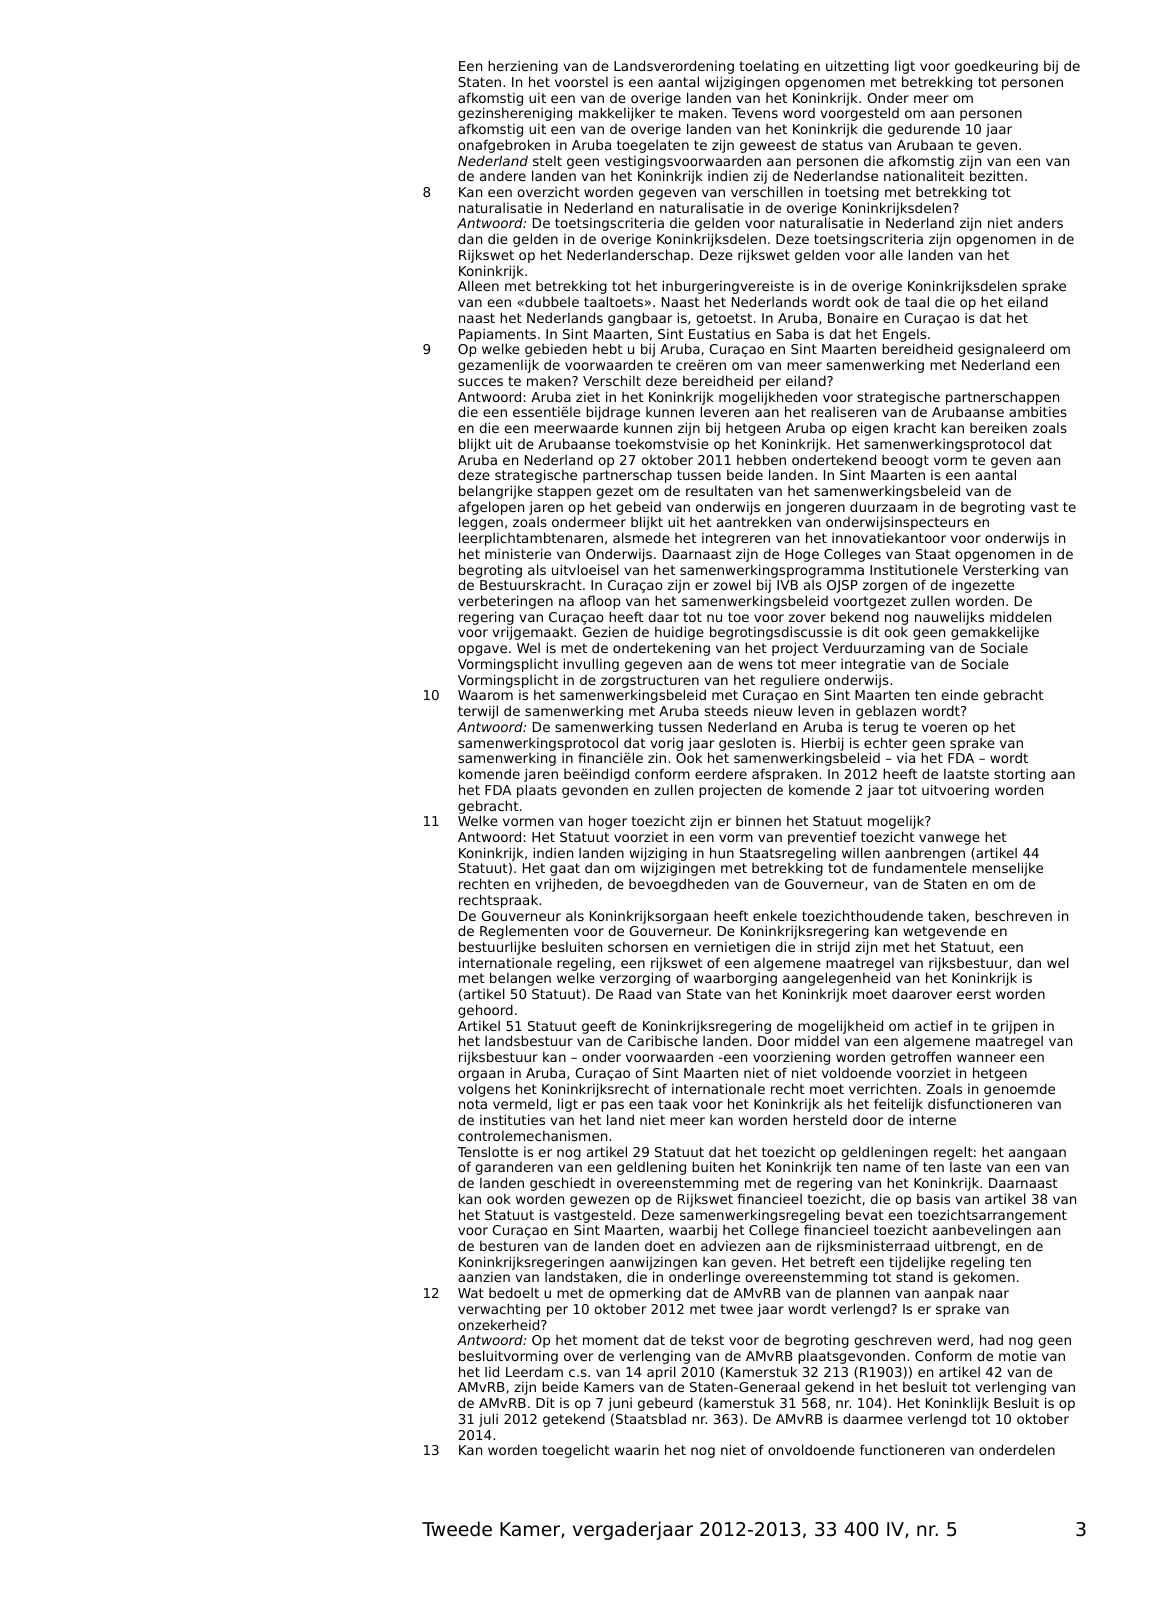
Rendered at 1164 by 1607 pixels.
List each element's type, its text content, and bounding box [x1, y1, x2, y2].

table_cell 8 [422, 185, 452, 342]
table_cell 10 [422, 688, 452, 814]
table_cell Kan een overzicht worden gegeven van verschillen in toetsing met betrekking tot naturalisatie in Nederland en naturalisatie in de overige Koninkrijksdelen? Antwoord: De toetsingscriteria die gelden voor naturalisatie in Nederland zijn niet anders dan die gelden in de overige Koninkrijksdelen. Deze toetsingscriteria zijn opgenomen in de Rijkswet op het Nederlanderschap. Deze rijkswet gelden voor alle landen van het Koninkrijk. Alleen met betrekking tot het inburgeringvereiste is in de overige Koninkrijksdelen sprake van een «dubbele taaltoets». Naast het Nederlands wordt ook de taal die op het eiland naast het Nederlands gangbaar is, getoetst. In Aruba, Bonaire en Curaçao is dat het Papiaments. In Sint Maarten, Sint Eustatius en Saba is dat het Engels. [452, 185, 1087, 342]
table_cell [422, 59, 452, 185]
table_cell Een herziening van de Landsverordening toelating en uitzetting ligt voor goedkeuring bij de Staten. In het voorstel is een aantal wijzigingen opgenomen met betrekking tot personen afkomstig uit een van de overige landen van het Koninkrijk. Onder meer om gezinshereniging makkelijker te maken. Tevens word voorgesteld om aan personen afkomstig uit een van de overige landen van het Koninkrijk die gedurende 10 jaar onafgebroken in Aruba toegelaten te zijn geweest de status van Arubaan te geven. Nederland stelt geen vestigingsvoorwaarden aan personen die afkomstig zijn van een van de andere landen van het Koninkrijk indien zij de Nederlandse nationaliteit bezitten. [452, 59, 1087, 185]
table_cell 12 [422, 1286, 452, 1443]
table_cell Op welke gebieden hebt u bij Aruba, Curaçao en Sint Maarten bereidheid gesignaleerd om gezamenlijk de voorwaarden te creëren om van meer samenwerking met Nederland een succes te maken? Verschilt deze bereidheid per eiland? Antwoord: Aruba ziet in het Koninkrijk mogelijkheden voor strategische partnerschappen die een essentiële bijdrage kunnen leveren aan het realiseren van de Arubaanse ambities en die een meerwaarde kunnen zijn bij hetgeen Aruba op eigen kracht kan bereiken zoals blijkt uit de Arubaanse toekomstvisie op het Koninkrijk. Het samenwerkingsprotocol dat Aruba en Nederland op 27 oktober 2011 hebben ondertekend beoogt vorm te geven aan deze strategische partnerschap tussen beide landen. In Sint Maarten is een aantal belangrijke stappen gezet om de resultaten van het samenwerkingsbeleid van de afgelopen jaren op het gebeid van onderwijs en jongeren duurzaam in de begroting vast te leggen, zoals ondermeer blijkt uit het aantrekken van onderwijsinspecteurs en leerplichtambtenaren, alsmede het integreren van het innovatiekantoor voor onderwijs in het ministerie van Onderwijs. Daarnaast zijn de Hoge Colleges van Staat opgenomen in de begroting als uitvloeisel van het samenwerkingsprogramma Institutionele Versterking van de Bestuurskracht. In Curaçao zijn er zowel bij IVB als OJSP zorgen of de ingezette verbeteringen na afloop van het samenwerkingsbeleid voortgezet zullen worden. De regering van Curaçao heeft daar tot nu toe voor zover bekend nog nauwelijks middelen voor vrijgemaakt. Gezien de huidige begrotingsdiscussie is dit ook geen gemakkelijke opgave. Wel is met de ondertekening van het project Verduurzaming van de Sociale Vormingsplicht invulling gegeven aan de wens tot meer integratie van de Sociale Vormingsplicht in de zorgstructuren van het reguliere onderwijs. [452, 342, 1087, 688]
table_cell Waarom is het samenwerkingsbeleid met Curaçao en Sint Maarten ten einde gebracht terwijl de samenwerking met Aruba steeds nieuw leven in geblazen wordt? Antwoord: De samenwerking tussen Nederland en Aruba is terug te voeren op het samenwerkingsprotocol dat vorig jaar gesloten is. Hierbij is echter geen sprake van samenwerking in financiële zin. Ook het samenwerkingsbeleid – via het FDA – wordt komende jaren beëindigd conform eerdere afspraken. In 2012 heeft de laatste storting aan het FDA plaats gevonden en zullen projecten de komende 2 jaar tot uitvoering worden gebracht. [452, 688, 1087, 814]
table_cell Wat bedoelt u met de opmerking dat de AMvRB van de plannen van aanpak naar verwachting per 10 oktober 2012 met twee jaar wordt verlengd? Is er sprake van onzekerheid? Antwoord: Op het moment dat de tekst voor de begroting geschreven werd, had nog geen besluitvorming over de verlenging van de AMvRB plaatsgevonden. Conform de motie van het lid Leerdam c.s. van 14 april 2010 (Kamerstuk 32 213 (R1903)) en artikel 42 van de AMvRB, zijn beide Kamers van de Staten-Generaal gekend in het besluit tot verlenging van de AMvRB. Dit is op 7 juni gebeurd (kamerstuk 31 568, nr. 104). Het Koninklijk Besluit is op 31 juli 2012 getekend (Staatsblad nr. 363). De AMvRB is daarmee verlengd tot 10 oktober 2014. [452, 1286, 1087, 1443]
table_cell 13 [422, 1443, 452, 1459]
table_cell 11 [422, 814, 452, 1286]
table_cell Welke vormen van hoger toezicht zijn er binnen het Statuut mogelijk? Antwoord: Het Statuut voorziet in een vorm van preventief toezicht vanwege het Koninkrijk, indien landen wijziging in hun Staatsregeling willen aanbrengen (artikel 44 Statuut). Het gaat dan om wijzigingen met betrekking tot de fundamentele menselijke rechten en vrijheden, de bevoegdheden van de Gouverneur, van de Staten en om de rechtspraak. De Gouverneur als Koninkrijksorgaan heeft enkele toezichthoudende taken, beschreven in de Reglementen voor de Gouverneur. De Koninkrijksregering kan wetgevende en bestuurlijke besluiten schorsen en vernietigen die in strijd zijn met het Statuut, een internationale regeling, een rijkswet of een algemene maatregel van rijksbestuur, dan wel met belangen welke verzorging of waarborging aangelegenheid van het Koninkrijk is (artikel 50 Statuut). De Raad van State van het Koninkrijk moet daarover eerst worden gehoord. Artikel 51 Statuut geeft de Koninkrijksregering de mogelijkheid om actief in te grijpen in het landsbestuur van de Caribische landen. Door middel van een algemene maatregel van rijksbestuur kan – onder voorwaarden -een voorziening worden getroffen wanneer een orgaan in Aruba, Curaçao of Sint Maarten niet of niet voldoende voorziet in hetgeen volgens het Koninkrijksrecht of internationale recht moet verrichten. Zoals in genoemde nota vermeld, ligt er pas een taak voor het Koninkrijk als het feitelijk disfunctioneren van de instituties van het land niet meer kan worden hersteld door de interne controlemechanismen. Tenslotte is er nog artikel 29 Statuut dat het toezicht op geldleningen regelt: het aangaan of garanderen van een geldlening buiten het Koninkrijk ten name of ten laste van een van de landen geschiedt in overeenstemming met de regering van het Koninkrijk. Daarnaast kan ook worden gewezen op de Rijkswet financieel toezicht, die op basis van artikel 38 van het Statuut is vastgesteld. Deze samenwerkingsregeling bevat een toezichtsarrangement voor Curaçao en Sint Maarten, waarbij het College financieel toezicht aanbevelingen aan de besturen van de landen doet en adviezen aan de rijksministerraad uitbrengt, en de Koninkrijksregeringen aanwijzingen kan geven. Het betreft een tijdelijke regeling ten aanzien van landstaken, die in onderlinge overeenstemming tot stand is gekomen. [452, 814, 1087, 1286]
table_cell 9 [422, 342, 452, 688]
table_cell Kan worden toegelicht waarin het nog niet of onvoldoende functioneren van onderdelen [452, 1443, 1087, 1459]
